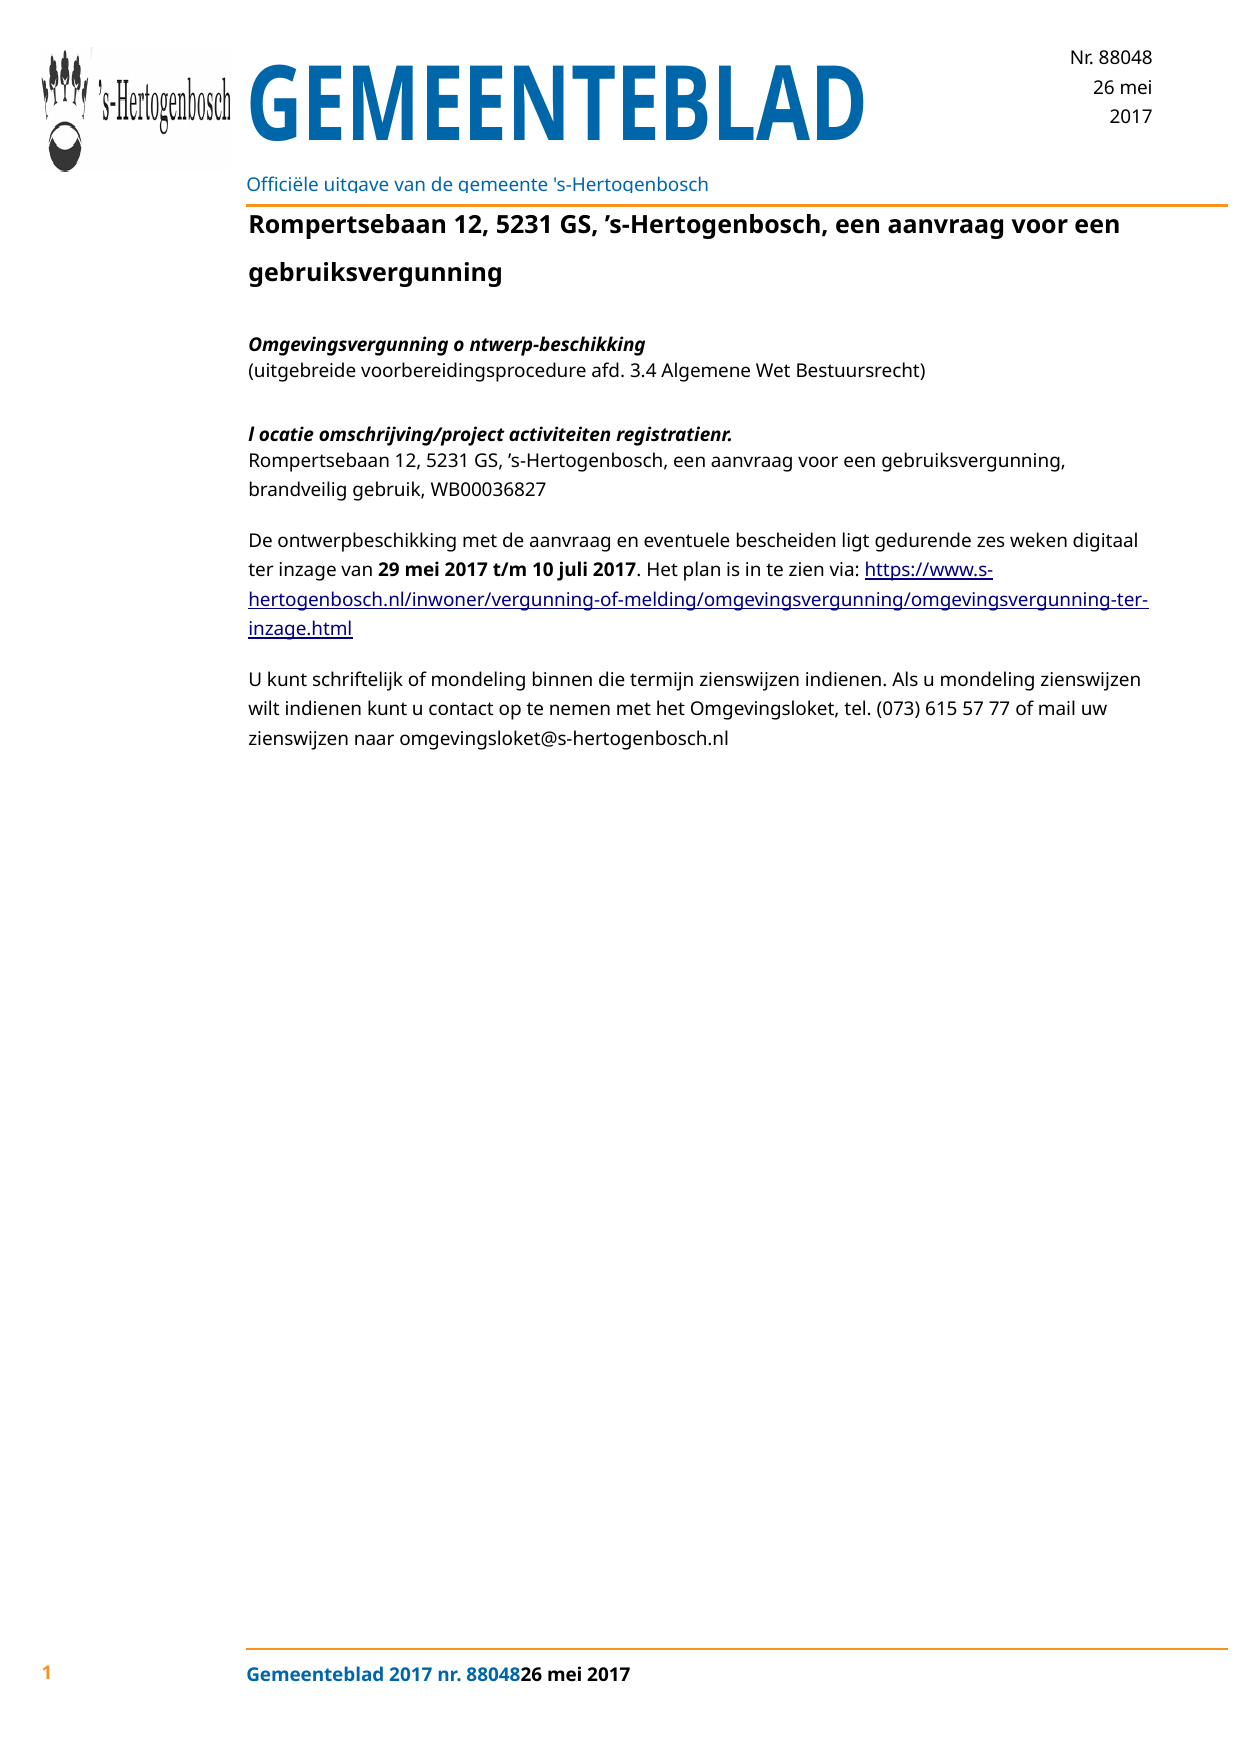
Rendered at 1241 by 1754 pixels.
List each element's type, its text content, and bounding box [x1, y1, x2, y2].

picture [41, 47, 231, 172]
text (uitgebreide voorbereidingsprocedure afd. 3.4 Algemene Wet Bestuursrecht) [248, 357, 1152, 383]
text Omgevingsvergunning o ntwerp-beschikking [248, 331, 1152, 357]
text De ontwerpbeschikking met de aanvraag en eventuele bescheiden ligt gedurende zes weken digitaal ter inzage van 29 mei 2017 t/m 10 juli 2017. Het plan is in te zien via: https://www.s-hertogenbosch.nl/inwoner/vergunning-of-melding/omgevingsvergunning/omgevingsvergunning-ter-inzage.html [248, 527, 1152, 641]
text l ocatie omschrijving/project activiteiten registratienr. [248, 421, 1152, 447]
text Rompertsebaan 12, 5231 GS, ’s-Hertogenbosch, een aanvraag voor een gebruiksvergunning [248, 207, 1152, 288]
text Rompertsebaan 12, 5231 GS, ’s-Hertogenbosch, een aanvraag voor een gebruiksvergunning, brandveilig gebruik, WB00036827 [248, 447, 1152, 502]
text U kunt schriftelijk of mondeling binnen die termijn zienswijzen indienen. Als u mondeling zienswijzen wilt indienen kunt u contact op te nemen met het Omgevingsloket, tel. (073) 615 57 77 of mail uw zienswijzen naar omgevingsloket@s-hertogenbosch.nl [248, 666, 1152, 751]
